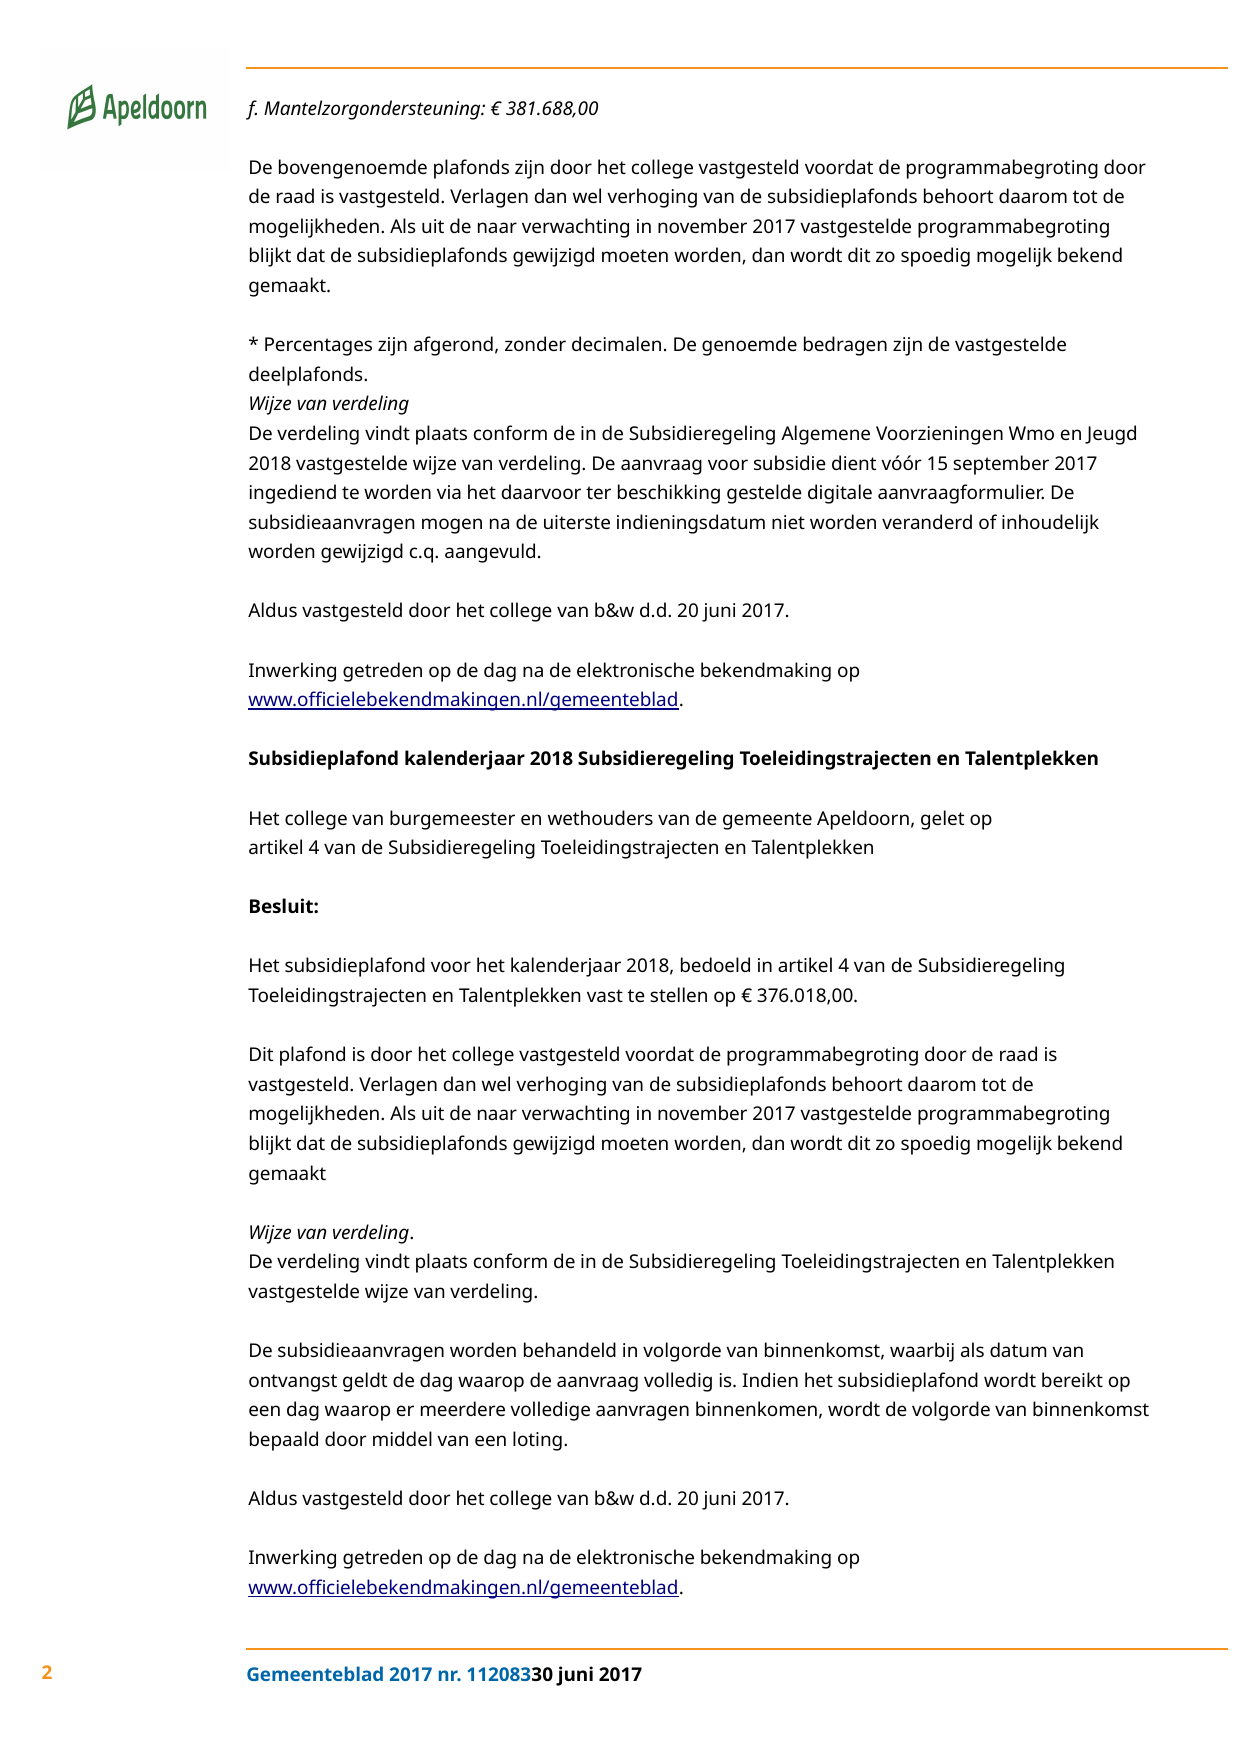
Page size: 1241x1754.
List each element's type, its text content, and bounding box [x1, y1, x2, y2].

text f. Mantelzorgondersteuning: € 381.688,00 [248, 95, 1152, 121]
text Aldus vastgesteld door het college van b&w d.d. 20 juni 2017. [248, 598, 1152, 623]
text Inwerking getreden op de dag na de elektronische bekendmaking op www.officielebekendmakingen.nl/gemeenteblad. [248, 657, 1152, 712]
text Het college van burgemeester en wethouders van de gemeente Apeldoorn, gelet op [248, 805, 1152, 831]
text Subsidieplafond kalenderjaar 2018 Subsidieregeling Toeleidingstrajecten en Talentplekken [248, 746, 1152, 771]
text Dit plafond is door het college vastgesteld voordat de programmabegroting door de raad is vastgesteld. Verlagen dan wel verhoging van de subsidieplafonds behoort daarom tot de mogelijkheden. Als uit de naar verwachting in november 2017 vastgestelde programmabegroting blijkt dat de subsidieplafonds gewijzigd moeten worden, dan wordt dit zo spoedig mogelijk bekend gemaakt [248, 1041, 1152, 1186]
text artikel 4 van de Subsidieregeling Toeleidingstrajecten en Talentplekken [248, 834, 1152, 860]
picture [41, 47, 231, 172]
text De subsidieaanvragen worden behandeld in volgorde van binnenkomst, waarbij als datum van ontvangst geldt de dag waarop de aanvraag volledig is. Indien het subsidieplafond wordt bereikt op een dag waarop er meerdere volledige aanvragen binnenkomen, wordt de volgorde van binnenkomst bepaald door middel van een loting. [248, 1337, 1152, 1452]
text De verdeling vindt plaats conform de in de Subsidieregeling Toeleidingstrajecten en Talentplekken vastgestelde wijze van verdeling. [248, 1248, 1152, 1304]
text Wijze van verdeling [248, 391, 1152, 416]
text Besluit: [248, 893, 1152, 919]
text De verdeling vindt plaats conform de in de Subsidieregeling Algemene Voorzieningen Wmo en Jeugd 2018 vastgestelde wijze van verdeling. De aanvraag voor subsidie dient vóór 15 september 2017 ingediend te worden via het daarvoor ter beschikking gestelde digitale aanvraagformulier. De subsidieaanvragen mogen na de uiterste indieningsdatum niet worden veranderd of inhoudelijk worden gewijzigd c.q. aangevuld. [248, 420, 1152, 564]
text Aldus vastgesteld door het college van b&w d.d. 20 juni 2017. [248, 1485, 1152, 1511]
text * Percentages zijn afgerond, zonder decimalen. De genoemde bedragen zijn de vastgestelde deelplafonds. [248, 331, 1152, 387]
text Inwerking getreden op de dag na de elektronische bekendmaking op www.officielebekendmakingen.nl/gemeenteblad. [248, 1544, 1152, 1600]
text Het subsidieplafond voor het kalenderjaar 2018, bedoeld in artikel 4 van de Subsidieregeling Toeleidingstrajecten en Talentplekken vast te stellen op € 376.018,00. [248, 953, 1152, 1008]
text De bovengenoemde plafonds zijn door het college vastgesteld voordat de programmabegroting door de raad is vastgesteld. Verlagen dan wel verhoging van de subsidieplafonds behoort daarom tot de mogelijkheden. Als uit de naar verwachting in november 2017 vastgestelde programmabegroting blijkt dat de subsidieplafonds gewijzigd moeten worden, dan wordt dit zo spoedig mogelijk bekend gemaakt. [248, 154, 1152, 298]
text Wijze van verdeling. [248, 1219, 1152, 1245]
